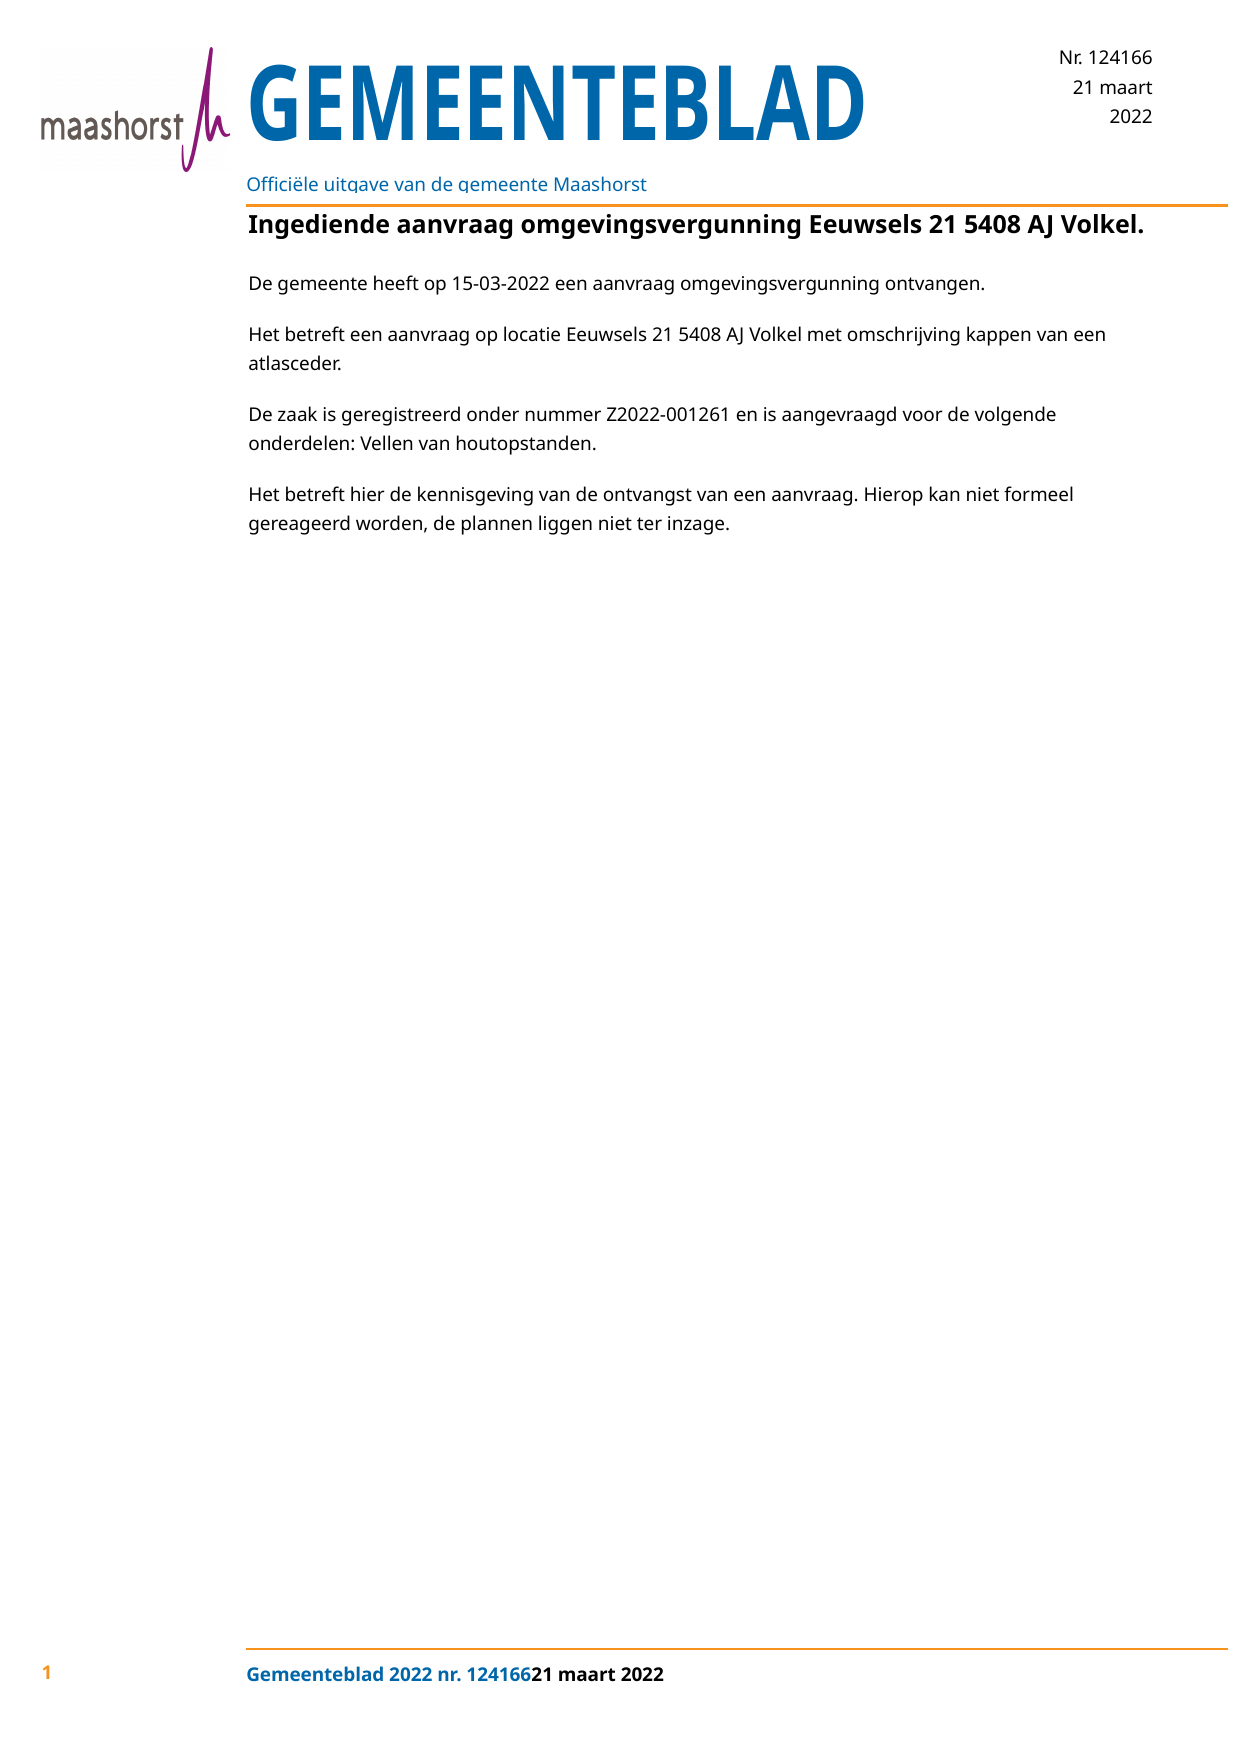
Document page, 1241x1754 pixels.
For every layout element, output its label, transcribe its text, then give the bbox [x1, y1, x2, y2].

picture [41, 47, 231, 172]
text De zaak is geregistreerd onder nummer Z2022-001261 en is aangevraagd voor de volgende onderdelen: Vellen van houtopstanden. [248, 401, 1152, 456]
text Ingediende aanvraag omgevingsvergunning Eeuwsels 21 5408 AJ Volkel. [248, 207, 1152, 241]
text Het betreft hier de kennisgeving van de ontvangst van een aanvraag. Hierop kan niet formeel gereageerd worden, de plannen liggen niet ter inzage. [248, 481, 1152, 536]
text De gemeente heeft op 15-03-2022 een aanvraag omgevingsvergunning ontvangen. [248, 270, 1152, 296]
text Het betreft een aanvraag op locatie Eeuwsels 21 5408 AJ Volkel met omschrijving kappen van een atlasceder. [248, 321, 1152, 376]
